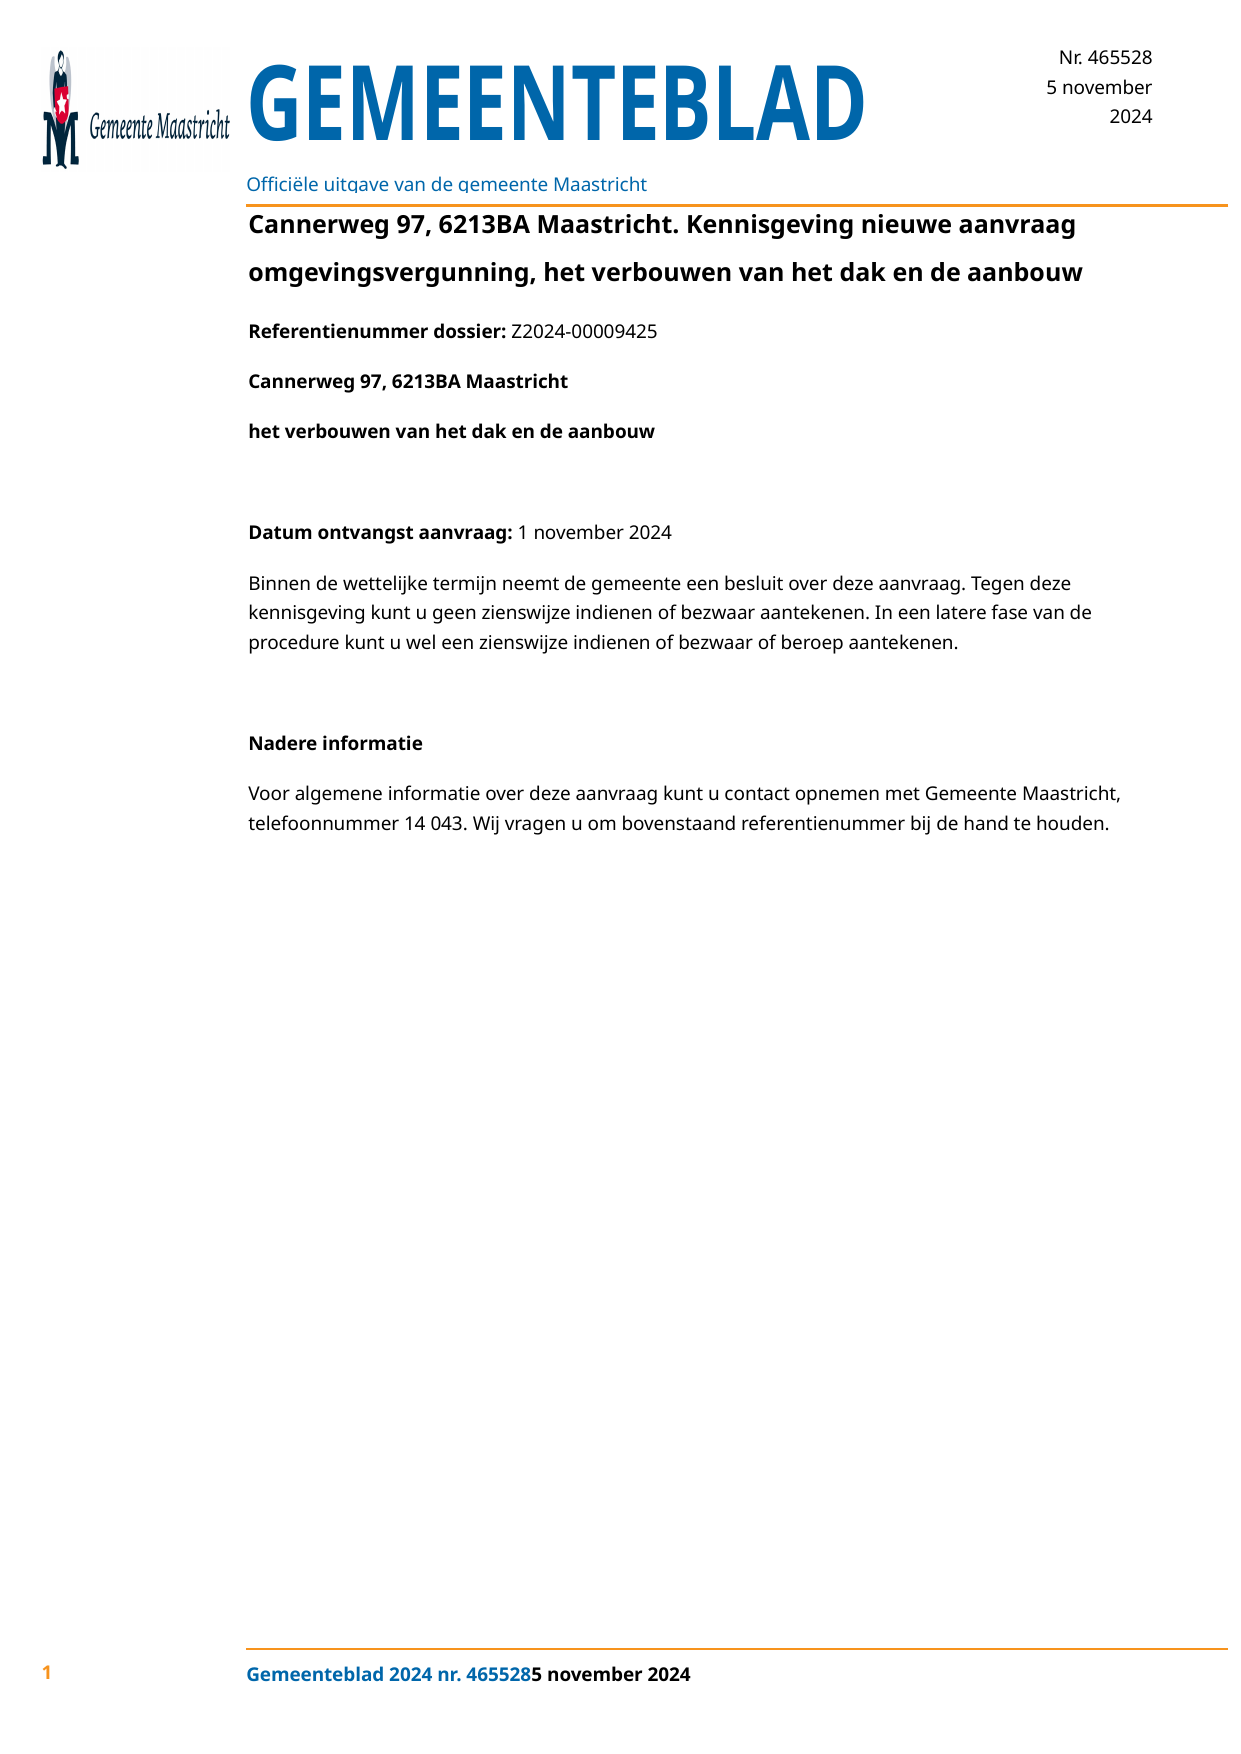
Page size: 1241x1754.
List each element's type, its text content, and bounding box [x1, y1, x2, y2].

text Cannerweg 97, 6213BA Maastricht. Kennisgeving nieuwe aanvraag omgevingsvergunning, het verbouwen van het dak en de aanbouw [248, 207, 1152, 288]
text Cannerweg 97, 6213BA Maastricht [248, 368, 1152, 394]
text Nadere informatie [248, 730, 1152, 756]
picture [41, 47, 231, 172]
text Voor algemene informatie over deze aanvraag kunt u contact opnemen met Gemeente Maastricht, telefoonnummer 14 043. Wij vragen u om bovenstaand referentienummer bij de hand te houden. [248, 780, 1152, 836]
text Referentienummer dossier: Z2024-00009425 [248, 318, 1152, 344]
text Datum ontvangst aanvraag: 1 november 2024 [248, 519, 1152, 545]
text het verbouwen van het dak en de aanbouw [248, 419, 1152, 444]
text Binnen de wettelijke termijn neemt de gemeente een besluit over deze aanvraag. Tegen deze kennisgeving kunt u geen zienswijze indienen of bezwaar aantekenen. In een latere fase van de procedure kunt u wel een zienswijze indienen of bezwaar of beroep aantekenen. [248, 570, 1152, 655]
